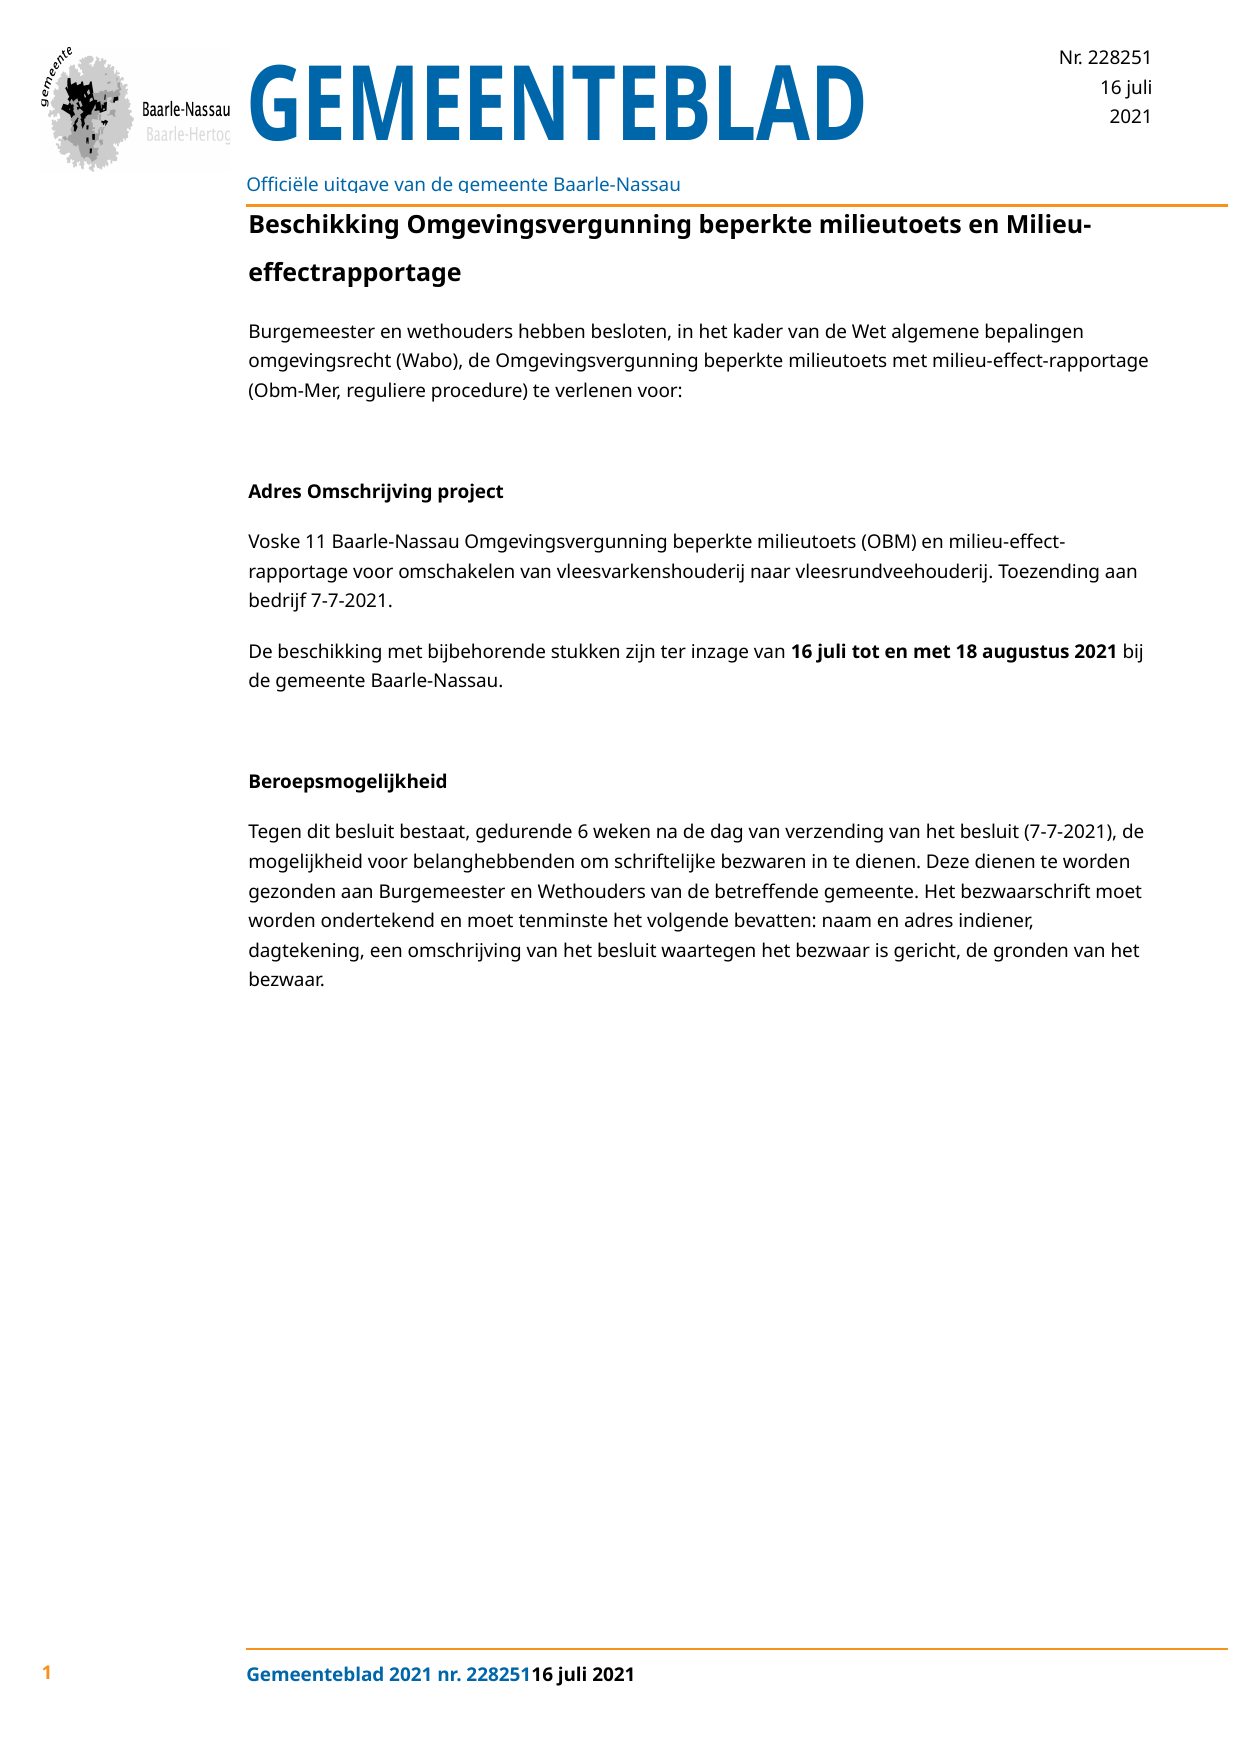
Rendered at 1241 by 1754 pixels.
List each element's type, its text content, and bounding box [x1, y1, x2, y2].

picture [41, 47, 231, 172]
text De beschikking met bijbehorende stukken zijn ter inzage van 16 juli tot en met 18 augustus 2021 bij de gemeente Baarle-Nassau. [248, 638, 1152, 693]
text Adres Omschrijving project [248, 478, 1152, 504]
text Tegen dit besluit bestaat, gedurende 6 weken na de dag van verzending van het besluit (7-7-2021), de mogelijkheid voor belanghebbenden om schriftelijke bezwaren in te dienen. Deze dienen te worden gezonden aan Burgemeester en Wethouders van de betreffende gemeente. Het bezwaarschrift moet worden ondertekend en moet tenminste het volgende bevatten: naam en adres indiener, dagtekening, een omschrijving van het besluit waartegen het bezwaar is gericht, de gronden van het bezwaar. [248, 819, 1152, 992]
text Voske 11 Baarle-Nassau Omgevingsvergunning beperkte milieutoets (OBM) en milieu-effect-rapportage voor omschakelen van vleesvarkenshouderij naar vleesrundveehouderij. Toezending aan bedrijf 7-7-2021. [248, 528, 1152, 613]
text Burgemeester en wethouders hebben besloten, in het kader van de Wet algemene bepalingen omgevingsrecht (Wabo), de Omgevingsvergunning beperkte milieutoets met milieu-effect-rapportage (Obm-Mer, reguliere procedure) te verlenen voor: [248, 318, 1152, 403]
text Beschikking Omgevingsvergunning beperkte milieutoets en Milieu-effectrapportage [248, 207, 1152, 288]
text Beroepsmogelijkheid [248, 768, 1152, 794]
